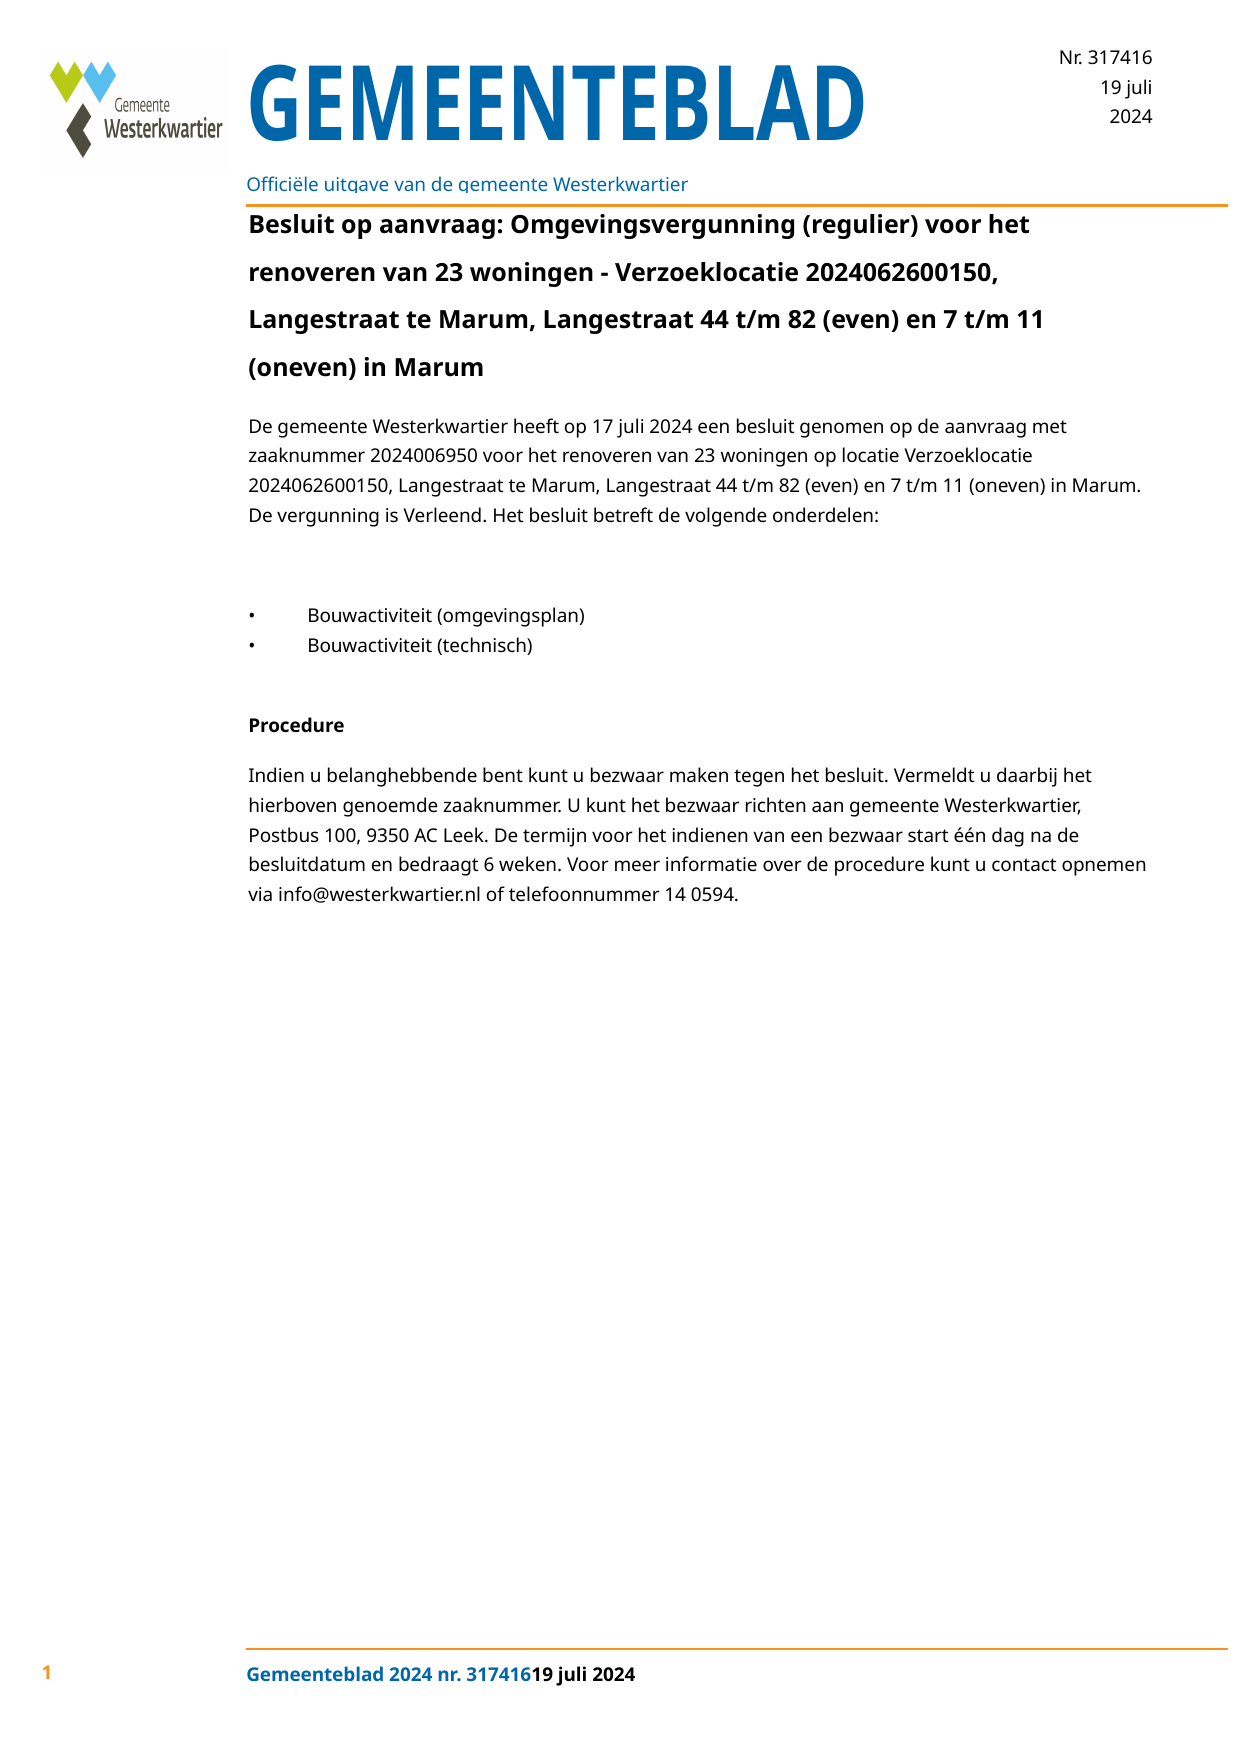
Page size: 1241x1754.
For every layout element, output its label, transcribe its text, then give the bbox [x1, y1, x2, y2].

list Bouwactiviteit (technisch) [248, 632, 1152, 658]
text Indien u belanghebbende bent kunt u bezwaar maken tegen het besluit. Vermeldt u daarbij het hierboven genoemde zaaknummer. U kunt het bezwaar richten aan gemeente Westerkwartier, Postbus 100, 9350 AC Leek. De termijn voor het indienen van een bezwaar start één dag na de besluitdatum en bedraagt 6 weken. Voor meer informatie over de procedure kunt u contact opnemen via info@westerkwartier.nl of telefoonnummer 14 0594. [248, 763, 1152, 907]
list Bouwactiviteit (omgevingsplan) [248, 603, 1152, 628]
picture [41, 47, 231, 172]
text Procedure [248, 712, 1152, 738]
text De gemeente Westerkwartier heeft op 17 juli 2024 een besluit genomen op de aanvraag met zaaknummer 2024006950 voor het renoveren van 23 woningen op locatie Verzoeklocatie 2024062600150, Langestraat te Marum, Langestraat 44 t/m 82 (even) en 7 t/m 11 (oneven) in Marum. De vergunning is Verleend. Het besluit betreft de volgende onderdelen: [248, 413, 1152, 528]
text Besluit op aanvraag: Omgevingsvergunning (regulier) voor het renoveren van 23 woningen - Verzoeklocatie 2024062600150, Langestraat te Marum, Langestraat 44 t/m 82 (even) en 7 t/m 11 (oneven) in Marum [248, 207, 1152, 384]
